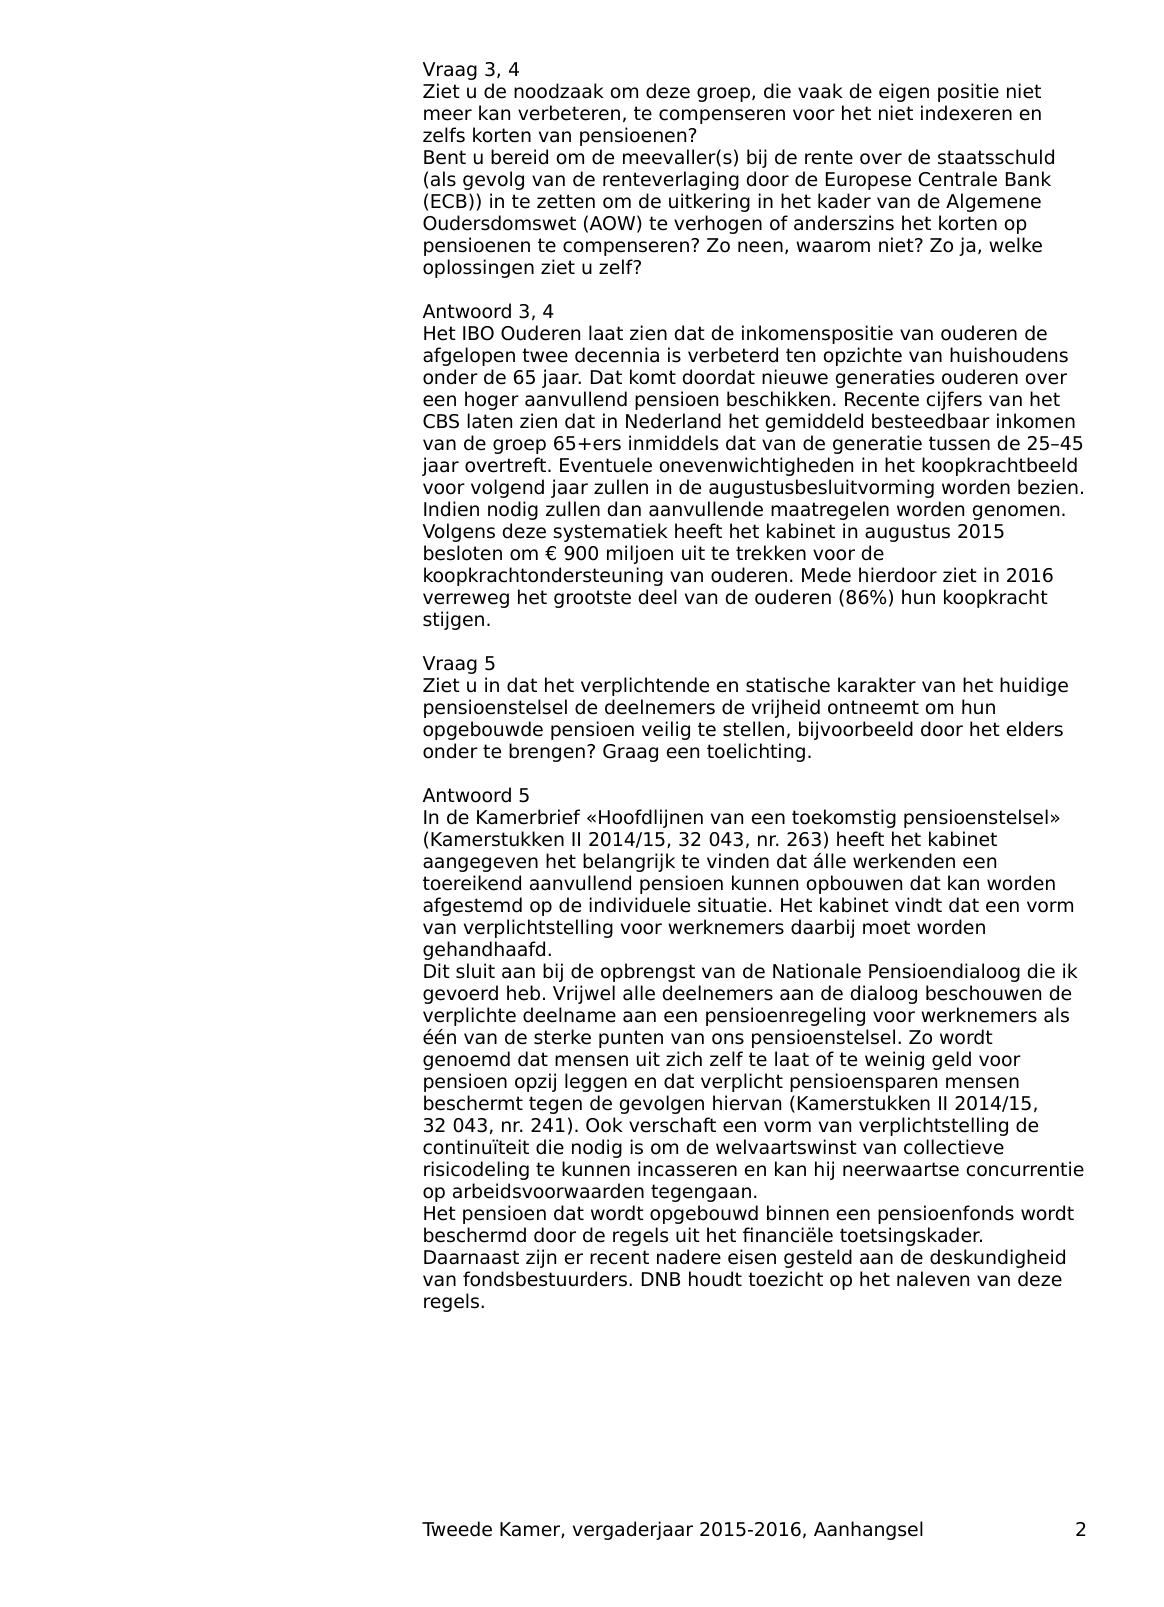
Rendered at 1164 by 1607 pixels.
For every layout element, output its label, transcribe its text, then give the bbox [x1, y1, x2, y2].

text Vraag 3, 4 [422, 59, 1087, 81]
text Het IBO Ouderen laat zien dat de inkomenspositie van ouderen de afgelopen twee decennia is verbeterd ten opzichte van huishoudens onder de 65 jaar. Dat komt doordat nieuwe generaties ouderen over een hoger aanvullend pensioen beschikken. Recente cijfers van het CBS laten zien dat in Nederland het gemiddeld besteedbaar inkomen van de groep 65+ers inmiddels dat van de generatie tussen de 25–45 jaar overtreft. Eventuele onevenwichtigheden in het koopkrachtbeeld voor volgend jaar zullen in de augustusbesluitvorming worden bezien. Indien nodig zullen dan aanvullende maatregelen worden genomen. Volgens deze systematiek heeft het kabinet in augustus 2015 besloten om € 900 miljoen uit te trekken voor de koopkrachtondersteuning van ouderen. Mede hierdoor ziet in 2016 verreweg het grootste deel van de ouderen (86%) hun koopkracht stijgen. [422, 323, 1087, 631]
text Ziet u de noodzaak om deze groep, die vaak de eigen positie niet meer kan verbeteren, te compenseren voor het niet indexeren en zelfs korten van pensioenen? [422, 81, 1087, 147]
text Antwoord 5 [422, 785, 1087, 807]
text Bent u bereid om de meevaller(s) bij de rente over de staatsschuld (als gevolg van de renteverlaging door de Europese Centrale Bank (ECB)) in te zetten om de uitkering in het kader van de Algemene Oudersdomswet (AOW) te verhogen of anderszins het korten op pensioenen te compenseren? Zo neen, waarom niet? Zo ja, welke oplossingen ziet u zelf? [422, 147, 1087, 279]
text Ziet u in dat het verplichtende en statische karakter van het huidige pensioenstelsel de deelnemers de vrijheid ontneemt om hun opgebouwde pensioen veilig te stellen, bijvoorbeeld door het elders onder te brengen? Graag een toelichting. [422, 675, 1087, 763]
text Het pensioen dat wordt opgebouwd binnen een pensioenfonds wordt beschermd door de regels uit het financiële toetsingskader. Daarnaast zijn er recent nadere eisen gesteld aan de deskundigheid van fondsbestuurders. DNB houdt toezicht op het naleven van deze regels. [422, 1203, 1087, 1312]
text Antwoord 3, 4 [422, 301, 1087, 323]
text Vraag 5 [422, 653, 1087, 675]
text Dit sluit aan bij de opbrengst van de Nationale Pensioendialoog die ik gevoerd heb. Vrijwel alle deelnemers aan de dialoog beschouwen de verplichte deelname aan een pensioenregeling voor werknemers als één van de sterke punten van ons pensioenstelsel. Zo wordt genoemd dat mensen uit zich zelf te laat of te weinig geld voor pensioen opzij leggen en dat verplicht pensioensparen mensen beschermt tegen de gevolgen hiervan (Kamerstukken II 2014/15, 32 043, nr. 241). Ook verschaft een vorm van verplichtstelling de continuïteit die nodig is om de welvaartswinst van collectieve risicodeling te kunnen incasseren en kan hij neerwaartse concurrentie op arbeidsvoorwaarden tegengaan. [422, 961, 1087, 1203]
text In de Kamerbrief «Hoofdlijnen van een toekomstig pensioenstelsel» (Kamerstukken II 2014/15, 32 043, nr. 263) heeft het kabinet aangegeven het belangrijk te vinden dat álle werkenden een toereikend aanvullend pensioen kunnen opbouwen dat kan worden afgestemd op de individuele situatie. Het kabinet vindt dat een vorm van verplichtstelling voor werknemers daarbij moet worden gehandhaafd. [422, 807, 1087, 961]
